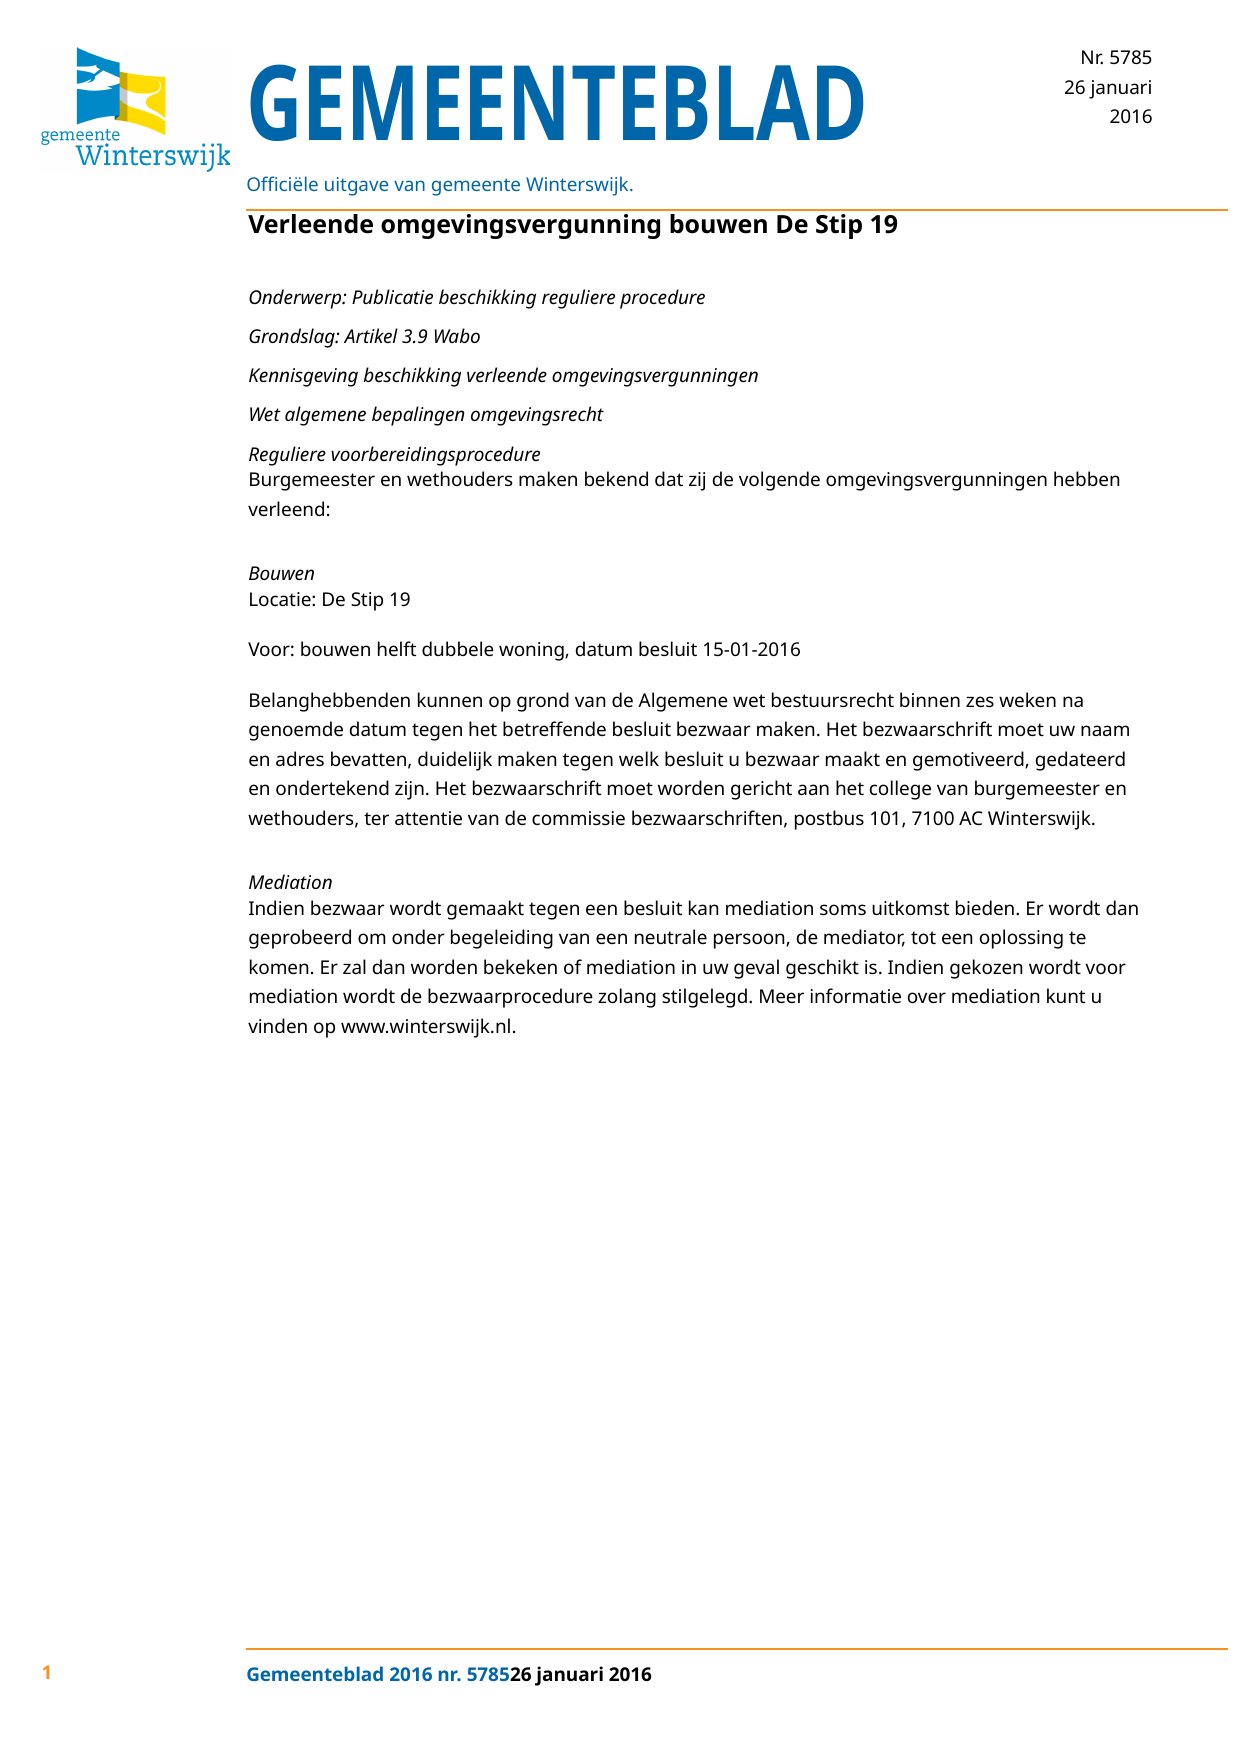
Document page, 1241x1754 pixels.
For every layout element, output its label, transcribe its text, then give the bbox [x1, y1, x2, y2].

text Grondslag: Artikel 3.9 Wabo [248, 323, 1152, 349]
text Locatie: De Stip 19 [248, 586, 1152, 612]
text Burgemeester en wethouders maken bekend dat zij de volgende omgevingsvergunningen hebben verleend: [248, 467, 1152, 522]
text Bouwen [248, 560, 1152, 586]
text Wet algemene bepalingen omgevingsrecht [248, 402, 1152, 427]
text Voor: bouwen helft dubbele woning, datum besluit 15-01-2016 [248, 636, 1152, 662]
picture [41, 47, 231, 172]
text Onderwerp: Publicatie beschikking reguliere procedure [248, 284, 1152, 309]
text Verleende omgevingsvergunning bouwen De Stip 19 [248, 211, 1152, 241]
text Mediation [248, 869, 1152, 895]
text Reguliere voorbereidingsprocedure [248, 441, 1152, 467]
picture [225, 153, 231, 162]
text Kennisgeving beschikking verleende omgevingsvergunningen [248, 362, 1152, 388]
text Belanghebbenden kunnen op grond van de Algemene wet bestuursrecht binnen zes weken na genoemde datum tegen het betreffende besluit bezwaar maken. Het bezwaarschrift moet uw naam en adres bevatten, duidelijk maken tegen welk besluit u bezwaar maakt en gemotiveerd, gedateerd en ondertekend zijn. Het bezwaarschrift moet worden gericht aan het college van burgemeester en wethouders, ter attentie van de commissie bezwaarschriften, postbus 101, 7100 AC Winterswijk. [248, 687, 1152, 831]
text Indien bezwaar wordt gemaakt tegen een besluit kan mediation soms uitkomst bieden. Er wordt dan geprobeerd om onder begeleiding van een neutrale persoon, de mediator, tot een oplossing te komen. Er zal dan worden bekeken of mediation in uw geval geschikt is. Indien gekozen wordt voor mediation wordt de bezwaarprocedure zolang stilgelegd. Meer informatie over mediation kunt u vinden op www.winterswijk.nl. [248, 895, 1152, 1039]
